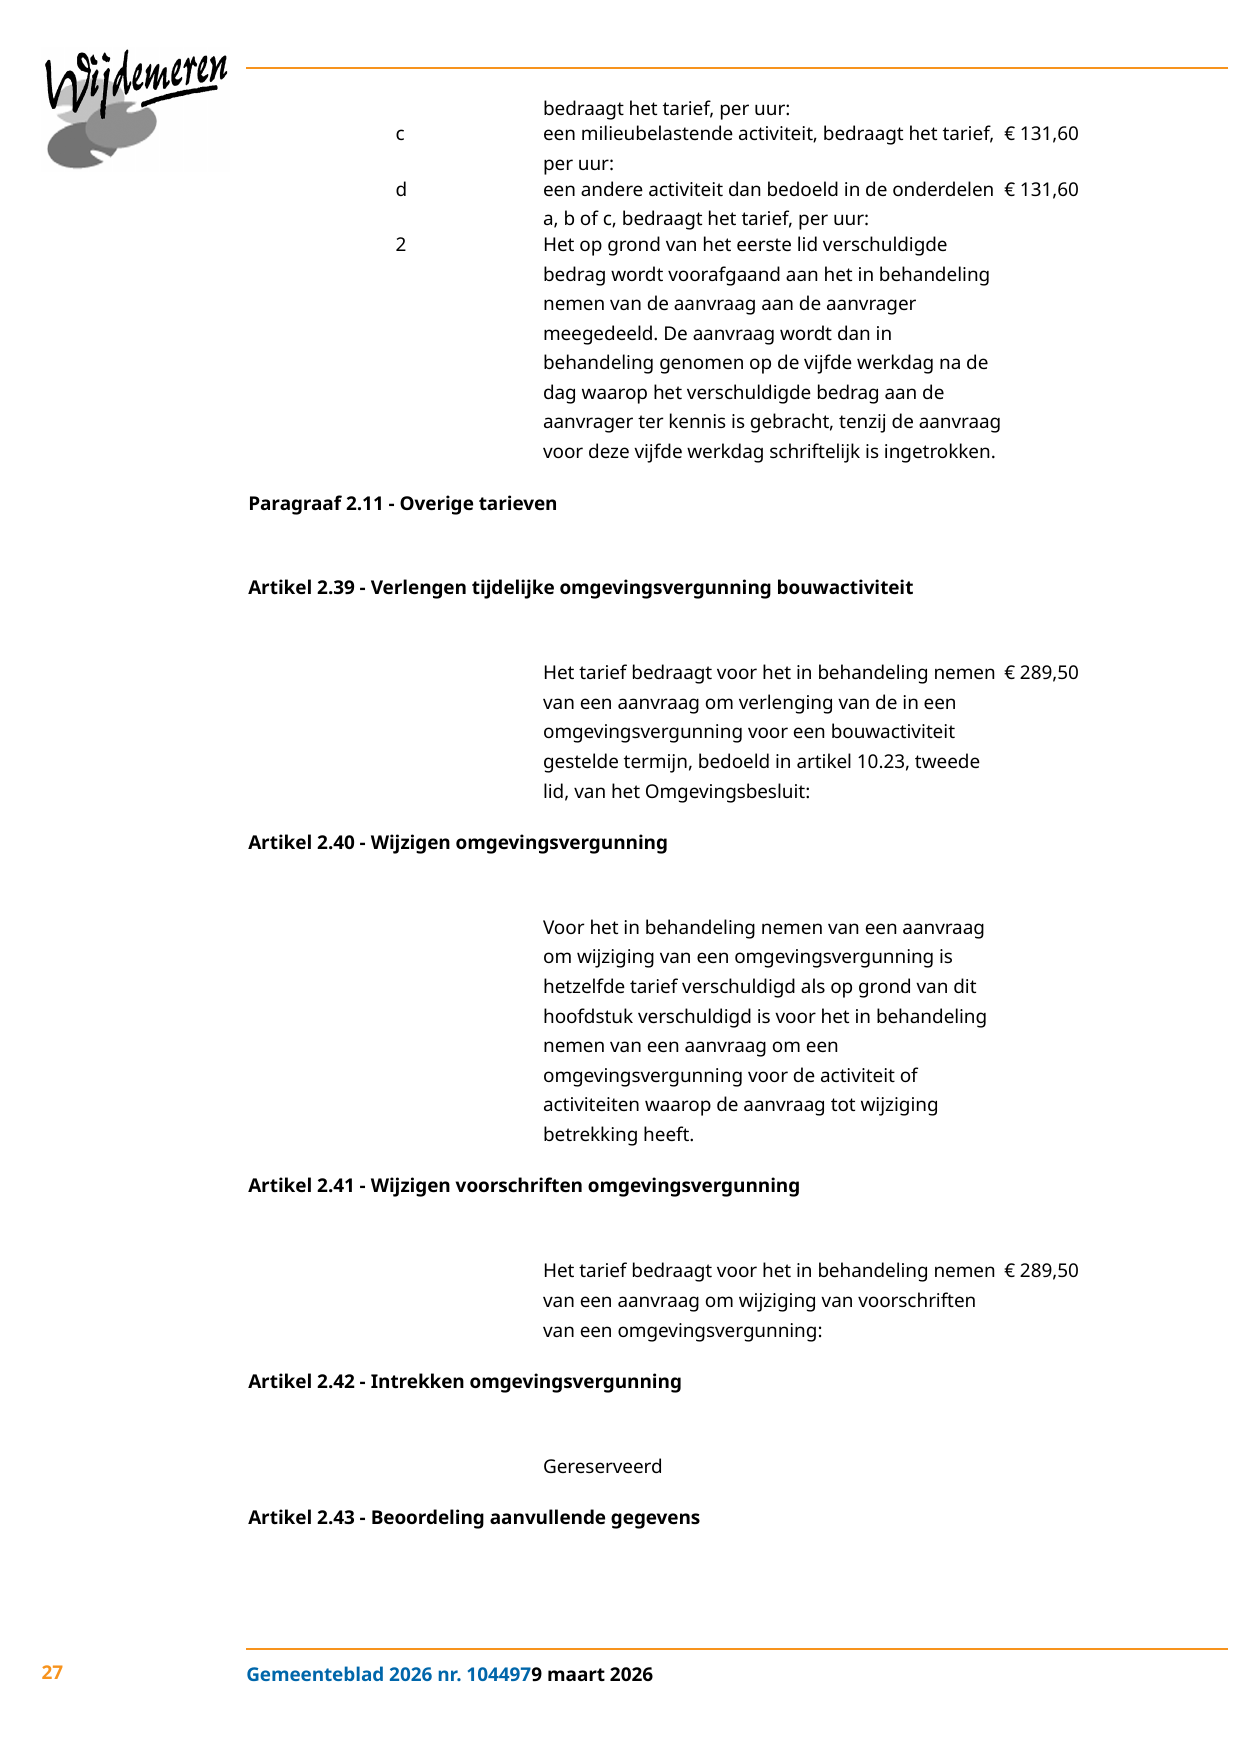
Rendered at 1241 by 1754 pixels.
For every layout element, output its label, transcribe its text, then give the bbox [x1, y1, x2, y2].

table_cell Artikel 2.43 - Beoordeling aanvullende gegevens [248, 1505, 1004, 1589]
table_cell [395, 464, 543, 490]
table_cell [1004, 575, 1152, 659]
table_cell Artikel 2.41 - Wijzigen voorschriften omgevingsvergunning [248, 1173, 1004, 1258]
table_cell [395, 914, 543, 1147]
table_cell [1004, 1343, 1152, 1368]
table_cell [395, 804, 543, 829]
table_cell [395, 1258, 543, 1342]
table_cell [1004, 914, 1152, 1147]
table_cell [248, 121, 395, 176]
table_cell [543, 1479, 1004, 1504]
table_cell [248, 176, 395, 231]
table_cell Het tarief bedraagt voor het in behandeling nemen van een aanvraag om wijziging van voorschriften van een omgevingsvergunning: [543, 1258, 1004, 1342]
picture [41, 47, 231, 172]
table_cell € 131,60 [1004, 121, 1152, 176]
table_cell bedraagt het tarief, per uur: [543, 95, 1004, 121]
table_cell Voor het in behandeling nemen van een aanvraag om wijziging van een omgevingsvergunning is hetzelfde tarief verschuldigd als op grond van dit hoofdstuk verschuldigd is voor het in behandeling nemen van een aanvraag om een omgevingsvergunning voor de activiteit of activiteiten waarop de aanvraag tot wijziging betrekking heeft. [543, 914, 1004, 1147]
table_cell € 131,60 [1004, 176, 1152, 231]
table_cell [248, 1479, 395, 1504]
table_cell [1004, 1479, 1152, 1504]
table_cell Artikel 2.42 - Intrekken omgevingsvergunning [248, 1368, 1004, 1453]
table_cell [248, 1343, 395, 1368]
table_cell [248, 464, 395, 490]
table_cell [248, 1453, 395, 1479]
table_cell [1004, 804, 1152, 829]
table_cell [248, 804, 395, 829]
table_cell een milieubelastende activiteit, bedraagt het tarief, per uur: [543, 121, 1004, 176]
table_cell [248, 660, 395, 803]
table_cell [1004, 464, 1152, 490]
table_cell 2 [395, 231, 543, 464]
table_cell [248, 1258, 395, 1342]
table_cell [395, 1147, 543, 1173]
table_cell Artikel 2.39 - Verlengen tijdelijke omgevingsvergunning bouwactiviteit [248, 575, 1004, 659]
table_cell [248, 914, 395, 1147]
table_cell [1004, 1173, 1152, 1258]
table_cell € 289,50 [1004, 1258, 1152, 1342]
table_cell [543, 1147, 1004, 1173]
table_cell [1004, 1505, 1152, 1589]
table_cell een andere activiteit dan bedoeld in de onderdelen a, b of c, bedraagt het tarief, per uur: [543, 176, 1004, 231]
table_cell [248, 231, 395, 464]
table_cell Paragraaf 2.11 - Overige tarieven [248, 490, 1004, 574]
table_cell [1004, 1453, 1152, 1479]
table_cell [1004, 490, 1152, 574]
table_cell [395, 1479, 543, 1504]
table_cell [248, 1147, 395, 1173]
table_cell [543, 804, 1004, 829]
table_cell c [395, 121, 543, 176]
table_cell [395, 1343, 543, 1368]
table_cell [248, 95, 395, 121]
table_cell [1004, 1147, 1152, 1173]
table_cell Het op grond van het eerste lid verschuldigde bedrag wordt voorafgaand aan het in behandeling nemen van de aanvraag aan de aanvrager meegedeeld. De aanvraag wordt dan in behandeling genomen op de vijfde werkdag na de dag waarop het verschuldigde bedrag aan de aanvrager ter kennis is gebracht, tenzij de aanvraag voor deze vijfde werkdag schriftelijk is ingetrokken. [543, 231, 1004, 464]
table_cell [395, 1453, 543, 1479]
table_cell d [395, 176, 543, 231]
table_cell Het tarief bedraagt voor het in behandeling nemen van een aanvraag om verlenging van de in een omgevingsvergunning voor een bouwactiviteit gestelde termijn, bedoeld in artikel 10.23, tweede lid, van het Omgevingsbesluit: [543, 660, 1004, 803]
table_cell [1004, 1368, 1152, 1453]
table_cell [1004, 231, 1152, 464]
table_cell [395, 95, 543, 121]
table_cell [543, 464, 1004, 490]
table_cell [395, 660, 543, 803]
table_cell [1004, 95, 1152, 121]
table_cell Gereserveerd [543, 1453, 1004, 1479]
table_cell [1004, 829, 1152, 914]
table_cell Artikel 2.40 - Wijzigen omgevingsvergunning [248, 829, 1004, 914]
table_cell [543, 1343, 1004, 1368]
table_cell € 289,50 [1004, 660, 1152, 803]
